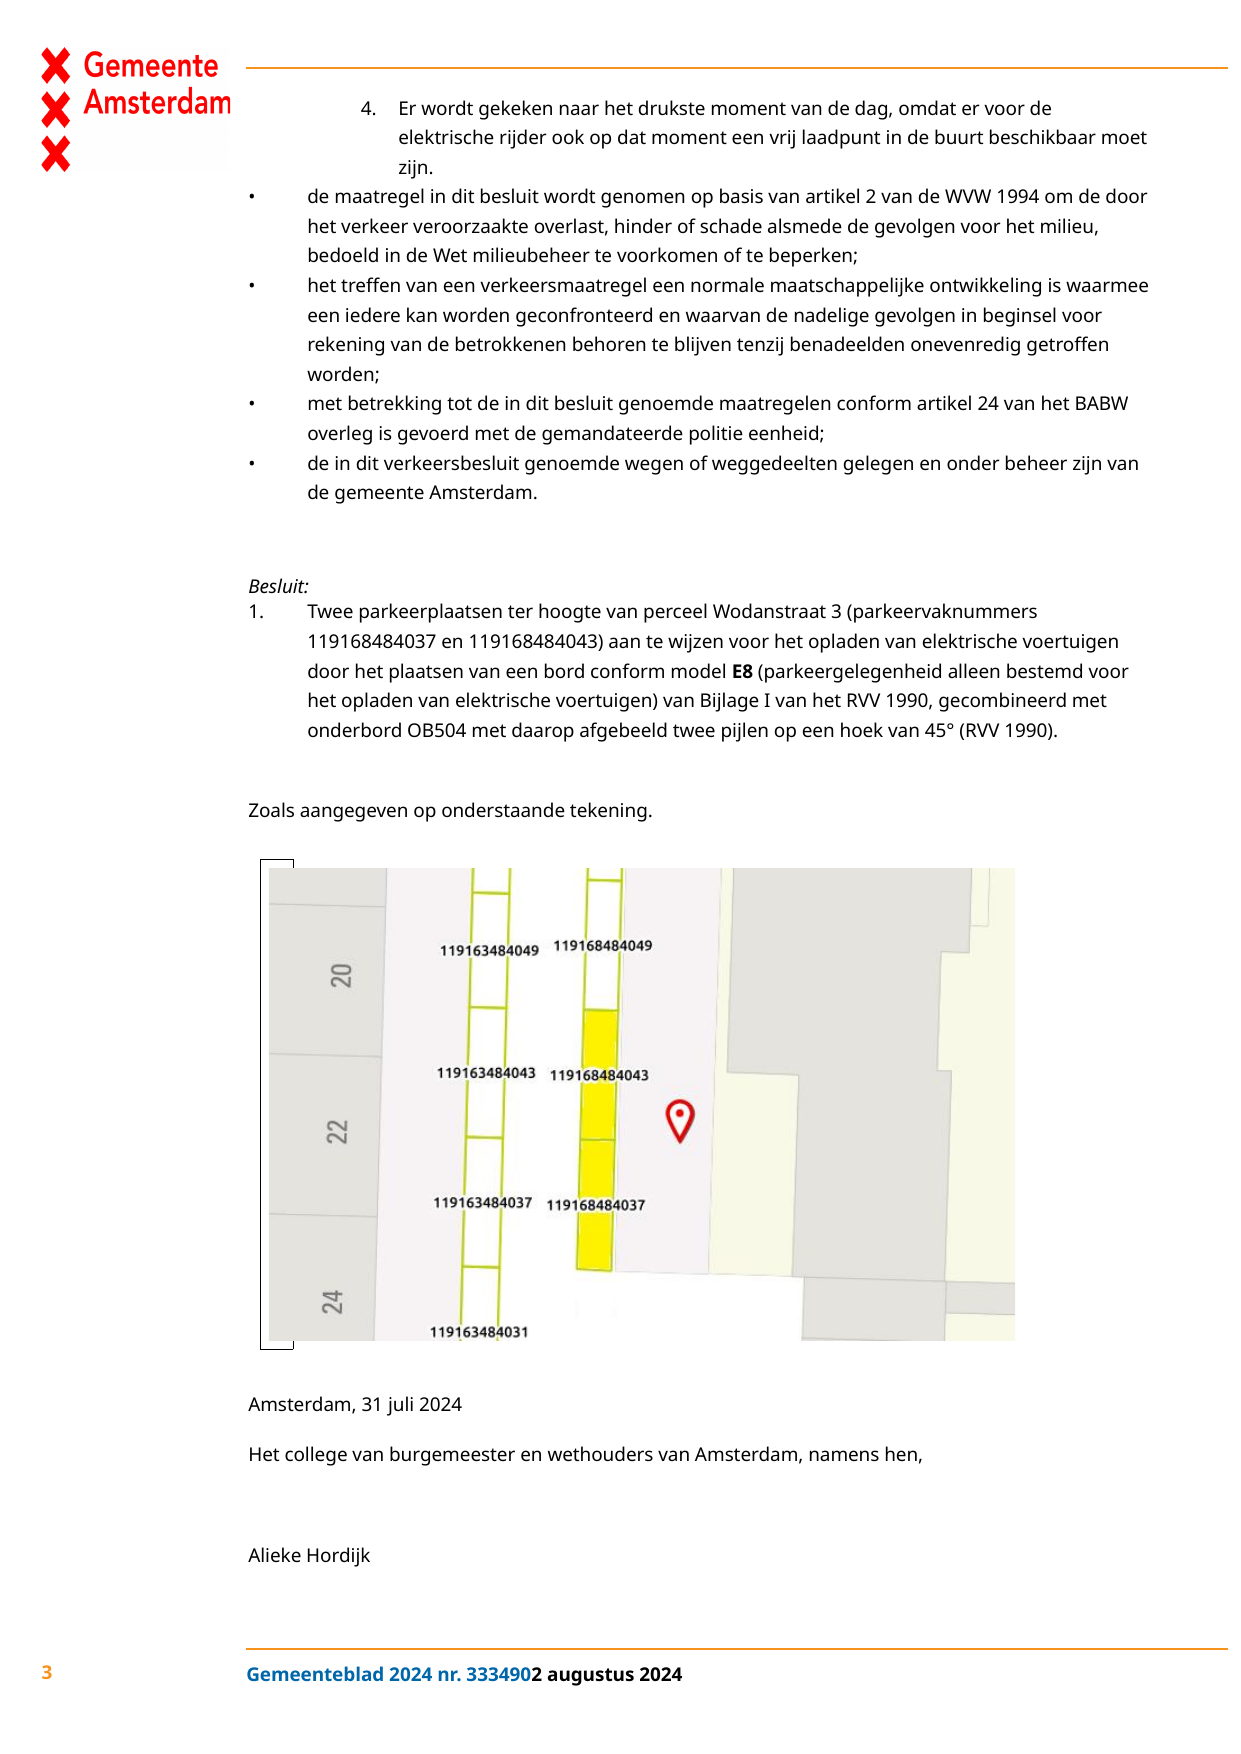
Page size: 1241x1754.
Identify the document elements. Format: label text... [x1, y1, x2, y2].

picture [41, 47, 231, 172]
list Er wordt gekeken naar het drukste moment van de dag, omdat er voor de elektrische rijder ook op dat moment een vrij laadpunt in de buurt beschikbaar moet zijn. [361, 95, 1152, 180]
list het treffen van een verkeersmaatregel een normale maatschappelijke ontwikkeling is waarmee een iedere kan worden geconfronteerd en waarvan de nadelige gevolgen in beginsel voor rekening van de betrokkenen behoren te blijven tenzij benadeelden onevenredig getroffen worden; [248, 272, 1152, 387]
text Besluit: [248, 573, 1152, 599]
list Twee parkeerplaatsen ter hoogte van perceel Wodanstraat 3 (parkeervaknummers 119168484037 en 119168484043) aan te wijzen voor het opladen van elektrische voertuigen door het plaatsen van een bord conform model E8 (parkeergelegenheid alleen bestemd voor het opladen van elektrische voertuigen) van Bijlage I van het RVV 1990, gecombineerd met onderbord OB504 met daarop afgebeeld twee pijlen op een hoek van 45° (RVV 1990). [248, 599, 1152, 743]
list de maatregel in dit besluit wordt genomen op basis van artikel 2 van de WVW 1994 om de door het verkeer veroorzaakte overlast, hinder of schade alsmede de gevolgen voor het milieu, bedoeld in de Wet milieubeheer te voorkomen of te beperken; [248, 183, 1152, 268]
list de in dit verkeersbesluit genoemde wegen of weggedeelten gelegen en onder beheer zijn van de gemeente Amsterdam. [248, 450, 1152, 505]
text Alieke Hordijk [248, 1542, 1152, 1568]
picture [268, 868, 1016, 1341]
text Zoals aangegeven op onderstaande tekening. [248, 797, 1152, 823]
text Amsterdam, 31 juli 2024 [248, 1391, 1152, 1417]
text Het college van burgemeester en wethouders van Amsterdam, namens hen, [248, 1442, 1152, 1467]
list met betrekking tot de in dit besluit genoemde maatregelen conform artikel 24 van het BABW overleg is gevoerd met de gemandateerde politie eenheid; [248, 391, 1152, 446]
